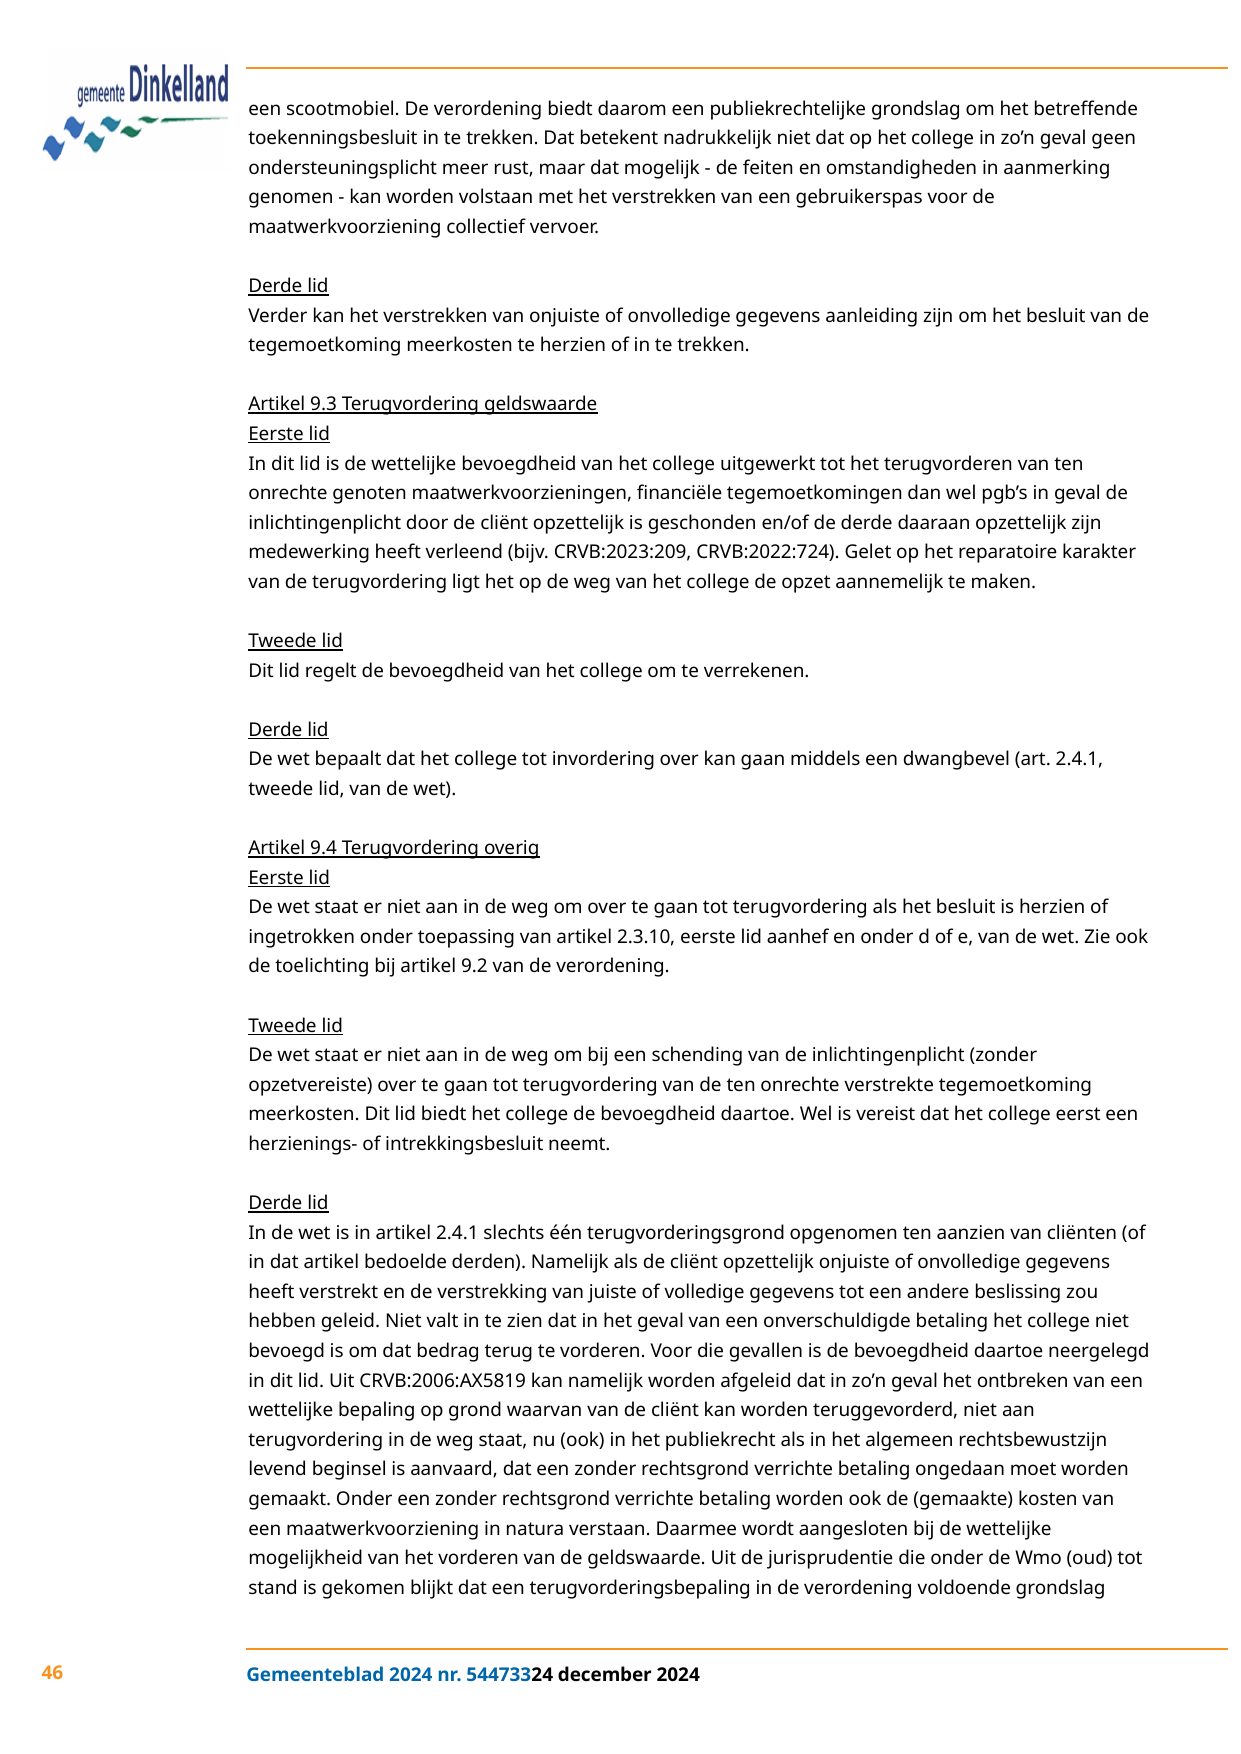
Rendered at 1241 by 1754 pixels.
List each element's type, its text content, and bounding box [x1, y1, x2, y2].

text Eerste lid [248, 420, 1152, 446]
text Verder kan het verstrekken van onjuiste of onvolledige gegevens aanleiding zijn om het besluit van de tegemoetkoming meerkosten te herzien of in te trekken. [248, 302, 1152, 357]
text De wet bepaalt dat het college tot invordering over kan gaan middels een dwangbevel (art. 2.4.1, tweede lid, van de wet). [248, 746, 1152, 801]
text een scootmobiel. De verordening biedt daarom een publiekrechtelijke grondslag om het betreffende toekenningsbesluit in te trekken. Dat betekent nadrukkelijk niet dat op het college in zo’n geval geen ondersteuningsplicht meer rust, maar dat mogelijk - de feiten en omstandigheden in aanmerking genomen - kan worden volstaan met het verstrekken van een gebruikerspas voor de maatwerkvoorziening collectief vervoer. [248, 95, 1152, 239]
text Derde lid [248, 1189, 1152, 1215]
text In de wet is in artikel 2.4.1 slechts één terugvorderingsgrond opgenomen ten aanzien van cliënten (of in dat artikel bedoelde derden). Namelijk als de cliënt opzettelijk onjuiste of onvolledige gegevens heeft verstrekt en de verstrekking van juiste of volledige gegevens tot een andere beslissing zou hebben geleid. Niet valt in te zien dat in het geval van een onverschuldigde betaling het college niet bevoegd is om dat bedrag terug te vorderen. Voor die gevallen is de bevoegdheid daartoe neergelegd in dit lid. Uit CRVB:2006:AX5819 kan namelijk worden afgeleid dat in zo’n geval het ontbreken van een wettelijke bepaling op grond waarvan van de cliënt kan worden teruggevorderd, niet aan terugvordering in de weg staat, nu (ook) in het publiekrecht als in het algemeen rechtsbewustzijn levend beginsel is aanvaard, dat een zonder rechtsgrond verrichte betaling ongedaan moet worden gemaakt. Onder een zonder rechtsgrond verrichte betaling worden ook de (gemaakte) kosten van een maatwerkvoorziening in natura verstaan. Daarmee wordt aangesloten bij de wettelijke mogelijkheid van het vorderen van de geldswaarde. Uit de jurisprudentie die onder de Wmo (oud) tot stand is gekomen blijkt dat een terugvorderingsbepaling in de verordening voldoende grondslag [248, 1219, 1152, 1600]
text Artikel 9.3 Terugvordering geldswaarde [248, 391, 1152, 416]
text Eerste lid [248, 864, 1152, 890]
text Dit lid regelt de bevoegdheid van het college om te verrekenen. [248, 657, 1152, 683]
text De wet staat er niet aan in de weg om bij een schending van de inlichtingenplicht (zonder opzetvereiste) over te gaan tot terugvordering van de ten onrechte verstrekte tegemoetkoming meerkosten. Dit lid biedt het college de bevoegdheid daartoe. Wel is vereist dat het college eerst een herzienings- of intrekkingsbesluit neemt. [248, 1041, 1152, 1156]
text Derde lid [248, 272, 1152, 298]
picture [41, 47, 231, 172]
text Tweede lid [248, 1012, 1152, 1038]
text In dit lid is de wettelijke bevoegdheid van het college uitgewerkt tot het terugvorderen van ten onrechte genoten maatwerkvoorzieningen, financiële tegemoetkomingen dan wel pgb’s in geval de inlichtingenplicht door de cliënt opzettelijk is geschonden en/of de derde daaraan opzettelijk zijn medewerking heeft verleend (bijv. CRVB:2023:209, CRVB:2022:724). Gelet op het reparatoire karakter van de terugvordering ligt het op de weg van het college de opzet aannemelijk te maken. [248, 450, 1152, 594]
text Tweede lid [248, 627, 1152, 653]
text Artikel 9.4 Terugvordering overig [248, 834, 1152, 860]
text De wet staat er niet aan in de weg om over te gaan tot terugvordering als het besluit is herzien of ingetrokken onder toepassing van artikel 2.3.10, eerste lid aanhef en onder d of e, van de wet. Zie ook de toelichting bij artikel 9.2 van de verordening. [248, 893, 1152, 978]
text Derde lid [248, 716, 1152, 742]
